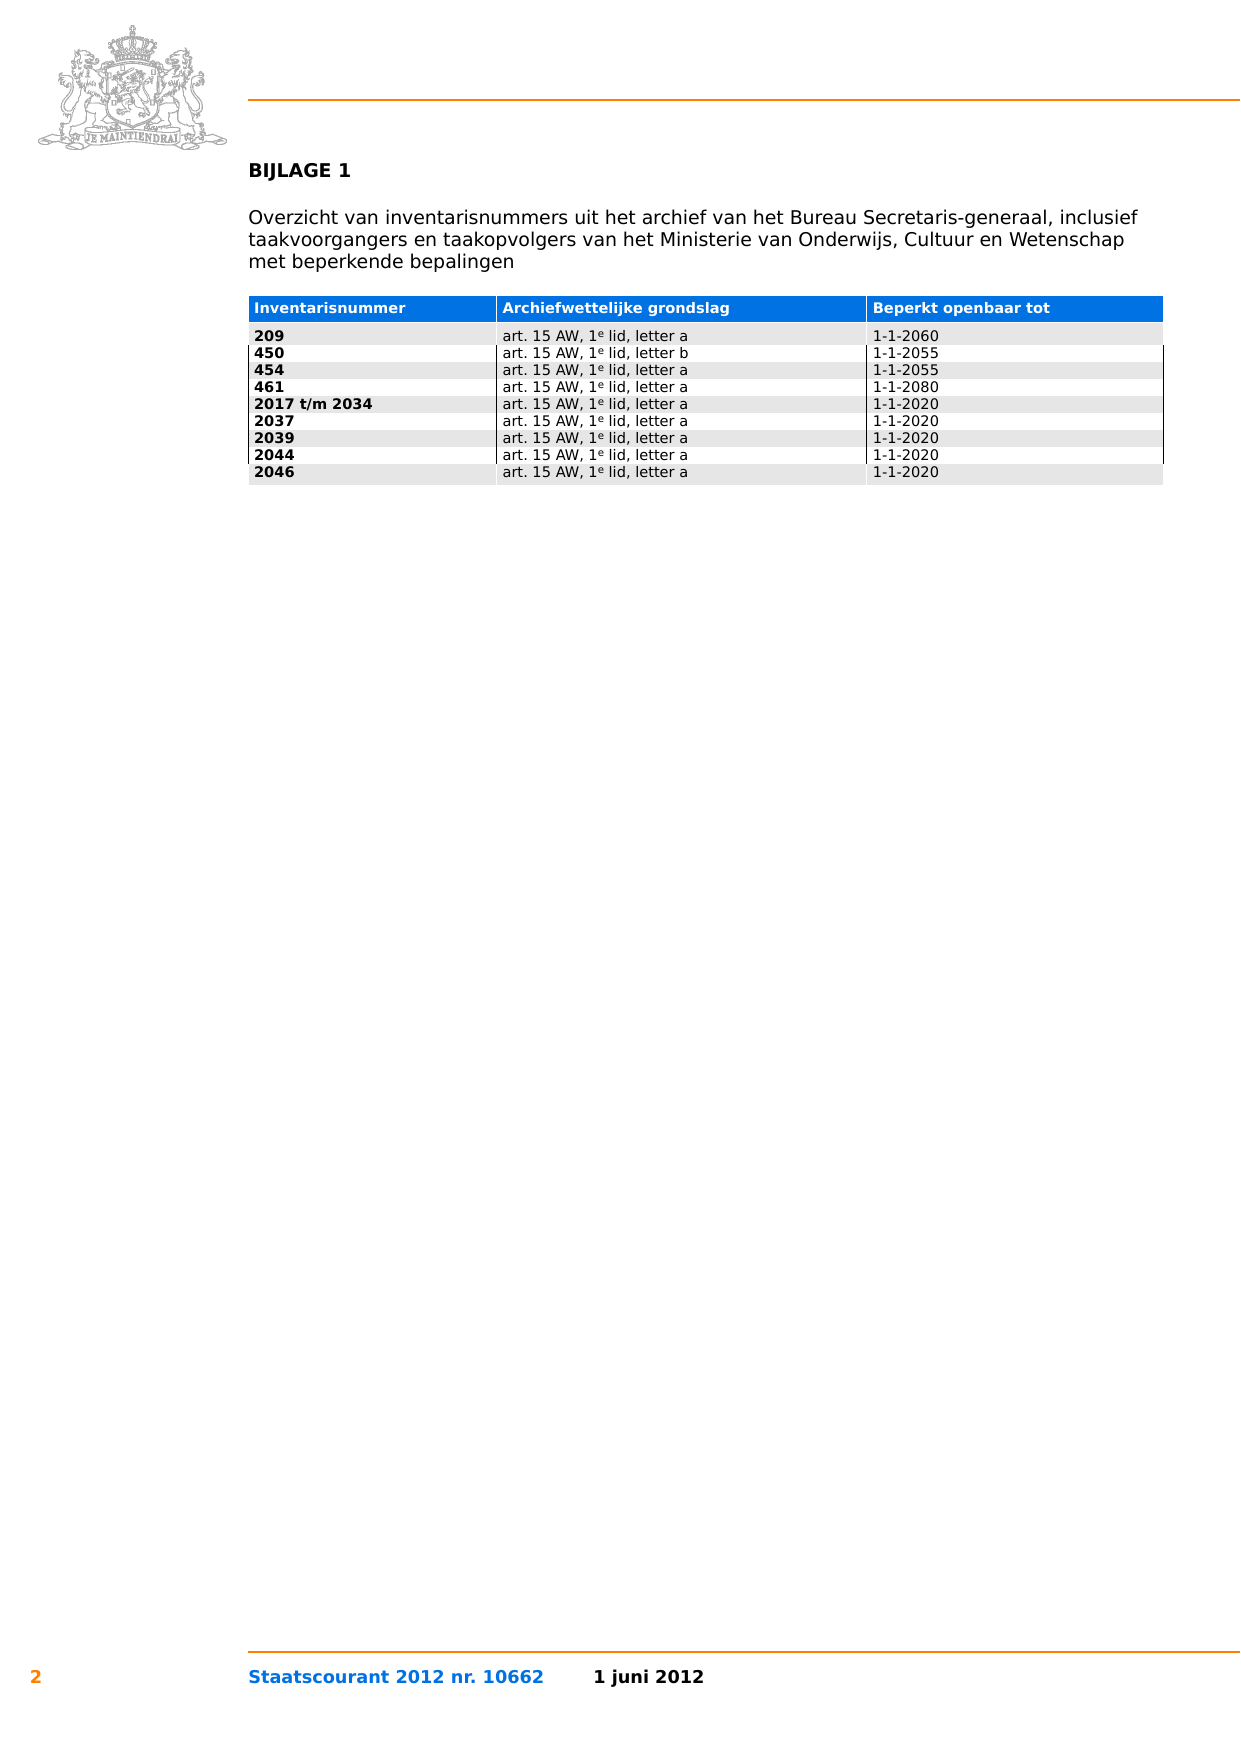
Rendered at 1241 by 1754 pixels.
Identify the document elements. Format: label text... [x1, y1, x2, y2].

subtitle BIJLAGE 1 [248, 160, 1163, 182]
table_cell 1-1-2080 [867, 379, 1163, 396]
table_cell art. 15 AW, 1e lid, letter b [497, 345, 866, 362]
table_cell 1-1-2020 [867, 396, 1163, 413]
table_cell 461 [249, 379, 496, 396]
table_cell 2017 t/m 2034 [249, 396, 496, 413]
table_cell art. 15 AW, 1e lid, letter a [497, 447, 866, 464]
table_cell art. 15 AW, 1e lid, letter a [497, 362, 866, 379]
table_cell 2046 [249, 464, 496, 485]
table_header Archiefwettelijke grondslag [497, 296, 866, 322]
table_cell 1-1-2020 [867, 464, 1163, 485]
table_cell 1-1-2055 [867, 362, 1163, 379]
table_cell 1-1-2020 [867, 413, 1163, 430]
table_cell 454 [249, 362, 496, 379]
text Overzicht van inventarisnummers uit het archief van het Bureau Secretaris-generaal, inclusief taakvoorgangers en taakopvolgers van het Ministerie van Onderwijs, Cultuur en Wetenschap met beperkende bepalingen [248, 207, 1163, 273]
table_cell art. 15 AW, 1e lid, letter a [497, 396, 866, 413]
table_cell 1-1-2020 [867, 430, 1163, 447]
table_cell art. 15 AW, 1e lid, letter a [497, 464, 866, 485]
table_cell 2039 [249, 430, 496, 447]
table_header Inventarisnummer [249, 296, 496, 322]
table_cell 450 [249, 345, 496, 362]
table_header Beperkt openbaar tot [867, 296, 1163, 322]
table_cell art. 15 AW, 1e lid, letter a [497, 379, 866, 396]
table_cell art. 15 AW, 1e lid, letter a [497, 323, 866, 345]
table_cell 2044 [249, 447, 496, 464]
picture [38, 25, 227, 150]
table_cell 1-1-2055 [867, 345, 1163, 362]
table_cell art. 15 AW, 1e lid, letter a [497, 430, 866, 447]
table_cell 2037 [249, 413, 496, 430]
table_cell 1-1-2060 [867, 323, 1163, 345]
table_cell 209 [249, 323, 496, 345]
table_cell 1-1-2020 [867, 447, 1163, 464]
table_cell art. 15 AW, 1e lid, letter a [497, 413, 866, 430]
